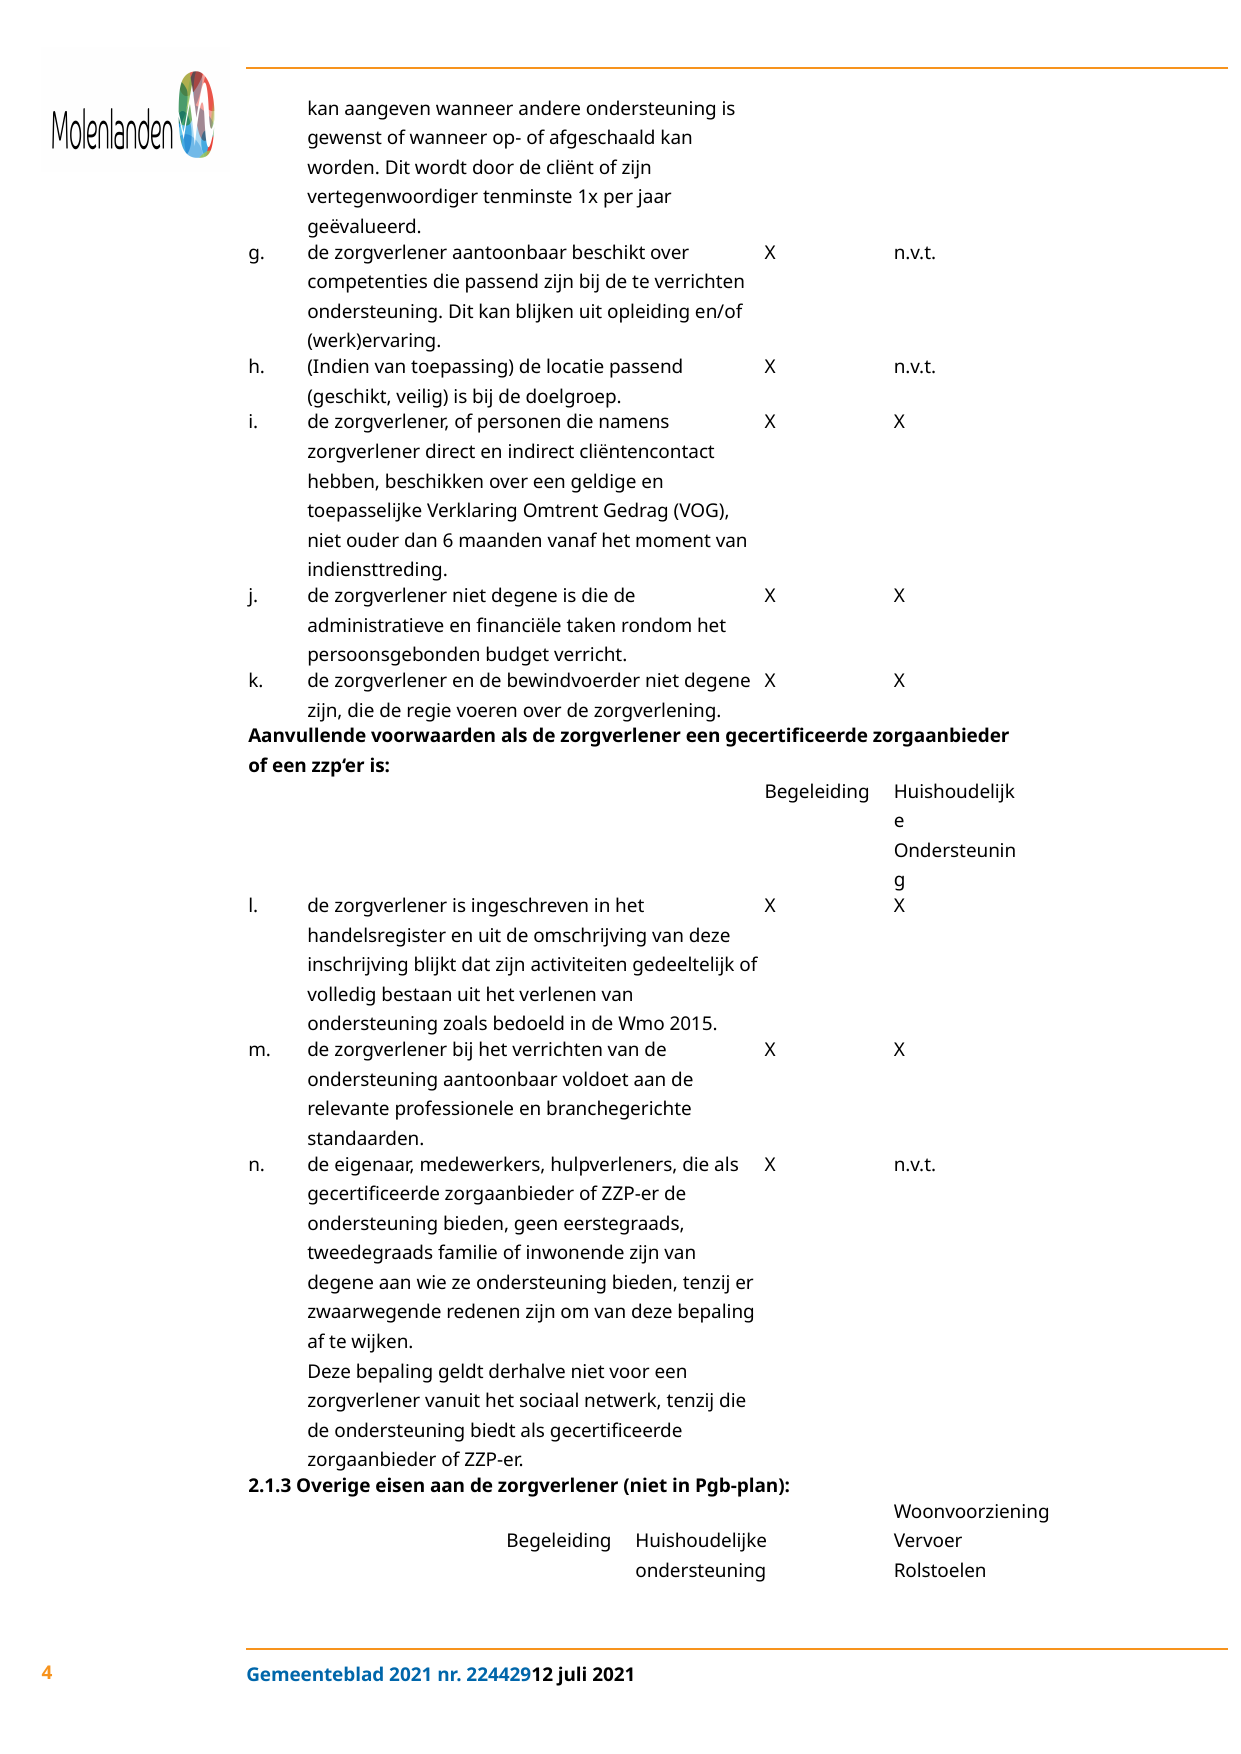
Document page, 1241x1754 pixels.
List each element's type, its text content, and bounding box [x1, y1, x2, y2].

table_cell X [764, 892, 893, 1036]
table_cell X [764, 667, 893, 722]
table_cell X [894, 582, 1022, 667]
table_cell X [764, 409, 893, 582]
picture [41, 47, 231, 172]
table_cell de zorgverlener bij het verrichten van de ondersteuning aantoonbaar voldoet aan de relevante professionele en branchegerichte standaarden. [248, 1036, 764, 1151]
table_cell n.v.t. [894, 239, 1022, 353]
table_cell n.v.t. [894, 1151, 1022, 1472]
table_cell de zorgverlener niet degene is die de administratieve en financiële taken rondom het persoonsgebonden budget verricht. [248, 582, 764, 667]
table_cell de zorgverlener aantoonbaar beschikt over competenties die passend zijn bij de te verrichten ondersteuning. Dit kan blijken uit opleiding en/of (werk)ervaring. [248, 239, 764, 353]
table_cell de zorgverlener, of personen die namens zorgverlener direct en indirect cliëntencontact hebben, beschikken over een geldige en toepasselijke Verklaring Omtrent Gedrag (VOG), niet ouder dan 6 maanden vanaf het moment van indiensttreding. [248, 409, 764, 582]
table_cell Woonvoorziening Vervoer Rolstoelen [894, 1498, 1152, 1583]
table_cell Begeleiding [764, 778, 893, 892]
table_cell [764, 95, 893, 239]
table_cell [248, 778, 764, 892]
table_cell X [894, 667, 1022, 722]
table_cell X [764, 353, 893, 409]
table_cell X [894, 409, 1022, 582]
table_cell de zorgverlener en de bewindvoerder niet degene zijn, die de regie voeren over de zorgverlening. [248, 667, 764, 722]
table_cell de eigenaar, medewerkers, hulpverleners, die als gecertificeerde zorgaanbieder of ZZP-er de ondersteuning bieden, geen eerstegraads, tweedegraads familie of inwonende zijn van degene aan wie ze ondersteuning bieden, tenzij er zwaarwegende redenen zijn om van deze bepaling af te wijken. Deze bepaling geldt derhalve niet voor een zorgverlener vanuit het sociaal netwerk, tenzij die de ondersteuning biedt als gecertificeerde zorgaanbieder of ZZP-er. [248, 1151, 764, 1472]
table_cell X [764, 1151, 893, 1472]
table_cell [894, 95, 1022, 239]
table_cell X [894, 892, 1022, 1036]
table_cell X [764, 239, 893, 353]
table_cell Huishoudelijke ondersteuning [635, 1498, 893, 1583]
table_cell n.v.t. [894, 353, 1022, 409]
table_cell X [764, 582, 893, 667]
table_cell [248, 1498, 506, 1583]
table_cell (Indien van toepassing) de locatie passend (geschikt, veilig) is bij de doelgroep. [248, 353, 764, 409]
table_cell 2.1.3 Overige eisen aan de zorgverlener (niet in Pgb-plan): [248, 1473, 1022, 1498]
table_cell X [894, 1036, 1022, 1151]
table_cell X [764, 1036, 893, 1151]
table_cell Begeleiding [506, 1498, 635, 1583]
table_cell Aanvullende voorwaarden als de zorgverlener een gecertificeerde zorgaanbieder of een zzp‘er is: [248, 723, 1022, 778]
table_cell kan aangeven wanneer andere ondersteuning is gewenst of wanneer op- of afgeschaald kan worden. Dit wordt door de cliënt of zijn vertegenwoordiger tenminste 1x per jaar geëvalueerd. [248, 95, 764, 239]
table_cell de zorgverlener is ingeschreven in het handelsregister en uit de omschrijving van deze inschrijving blijkt dat zijn activiteiten gedeeltelijk of volledig bestaan uit het verlenen van ondersteuning zoals bedoeld in de Wmo 2015. [248, 892, 764, 1036]
table_cell Huishoudelijke Ondersteuning [894, 778, 1022, 892]
